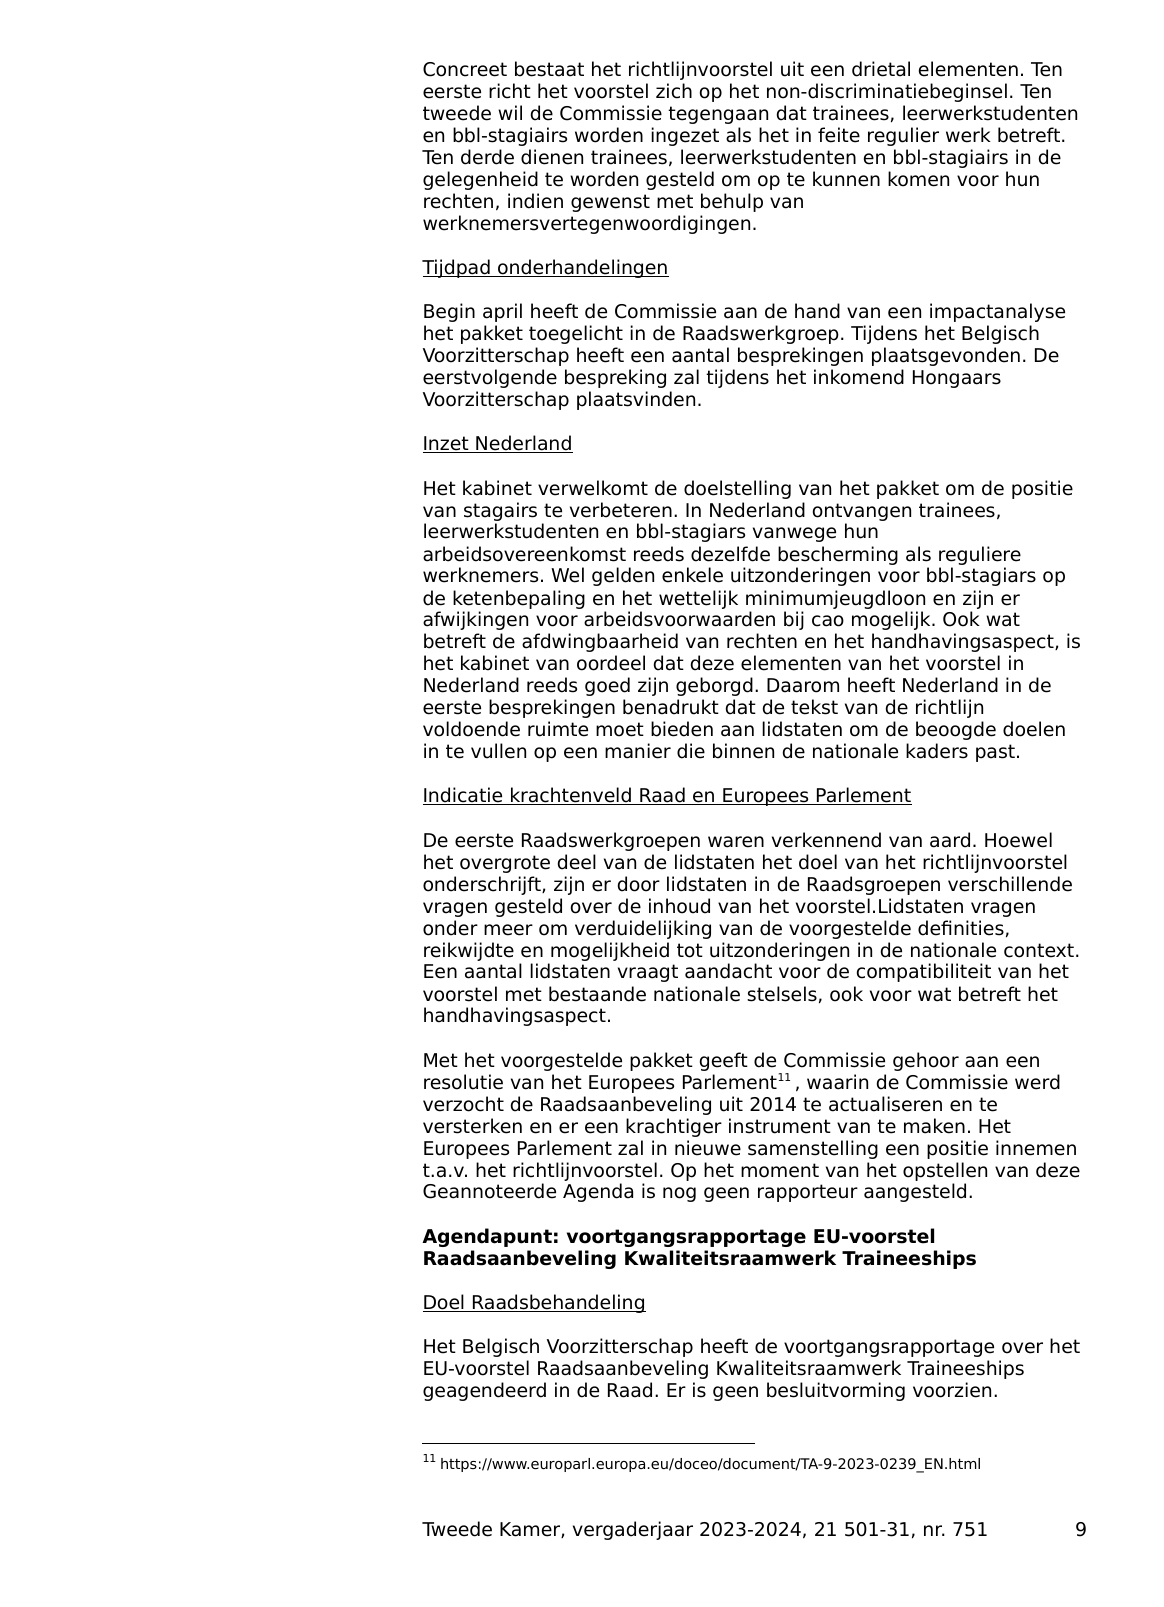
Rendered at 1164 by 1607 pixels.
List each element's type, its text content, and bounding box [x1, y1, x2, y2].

subtitle Inzet Nederland [422, 433, 1087, 455]
subtitle Indicatie krachtenveld Raad en Europees Parlement [422, 785, 1087, 807]
text De eerste Raadswerkgroepen waren verkennend van aard. Hoewel het overgrote deel van de lidstaten het doel van het richtlijnvoorstel onderschrijft, zijn er door lidstaten in de Raadsgroepen verschillende vragen gesteld over de inhoud van het voorstel.Lidstaten vragen onder meer om verduidelijking van de voorgestelde definities, reikwijdte en mogelijkheid tot uitzonderingen in de nationale context. Een aantal lidstaten vraagt aandacht voor de compatibiliteit van het voorstel met bestaande nationale stelsels, ook voor wat betreft het handhavingsaspect. [422, 829, 1087, 1027]
text Met het voorgestelde pakket geeft de Commissie gehoor aan een resolutie van het Europees Parlement, waarin de Commissie werd verzocht de Raadsaanbeveling uit 2014 te actualiseren en te versterken en er een krachtiger instrument van te maken. Het Europees Parlement zal in nieuwe samenstelling een positie innemen t.a.v. het richtlijnvoorstel. Op het moment van het opstellen van deze Geannoteerde Agenda is nog geen rapporteur aangesteld. [422, 1049, 1087, 1203]
text https://www.europarl.europa.eu/doceo/document/TA-9-2023-0239_EN.html [422, 1452, 1087, 1474]
subtitle Doel Raadsbehandeling [422, 1292, 1087, 1314]
subtitle Tijdpad onderhandelingen [422, 257, 1087, 279]
text Het Belgisch Voorzitterschap heeft de voortgangsrapportage over het EU-voorstel Raadsaanbeveling Kwaliteitsraamwerk Traineeships geagendeerd in de Raad. Er is geen besluitvorming voorzien. [422, 1336, 1087, 1402]
subtitle Agendapunt: voortgangsrapportage EU-voorstel Raadsaanbeveling Kwaliteitsraamwerk Traineeships [422, 1226, 1087, 1269]
text Het kabinet verwelkomt de doelstelling van het pakket om de positie van stagairs te verbeteren. In Nederland ontvangen trainees, leerwerkstudenten en bbl-stagiars vanwege hun arbeidsovereenkomst reeds dezelfde bescherming als reguliere werknemers. Wel gelden enkele uitzonderingen voor bbl-stagiars op de ketenbepaling en het wettelijk minimumjeugdloon en zijn er afwijkingen voor arbeidsvoorwaarden bij cao mogelijk. Ook wat betreft de afdwingbaarheid van rechten en het handhavingsaspect, is het kabinet van oordeel dat deze elementen van het voorstel in Nederland reeds goed zijn geborgd. Daarom heeft Nederland in de eerste besprekingen benadrukt dat de tekst van de richtlijn voldoende ruimte moet bieden aan lidstaten om de beoogde doelen in te vullen op een manier die binnen de nationale kaders past. [422, 477, 1087, 763]
text Concreet bestaat het richtlijnvoorstel uit een drietal elementen. Ten eerste richt het voorstel zich op het non-discriminatiebeginsel. Ten tweede wil de Commissie tegengaan dat trainees, leerwerkstudenten en bbl-stagiairs worden ingezet als het in feite regulier werk betreft. Ten derde dienen trainees, leerwerkstudenten en bbl-stagiairs in de gelegenheid te worden gesteld om op te kunnen komen voor hun rechten, indien gewenst met behulp van werknemersvertegenwoordigingen. [422, 59, 1087, 235]
text Begin april heeft de Commissie aan de hand van een impactanalyse het pakket toegelicht in de Raadswerkgroep. Tijdens het Belgisch Voorzitterschap heeft een aantal besprekingen plaatsgevonden. De eerstvolgende bespreking zal tijdens het inkomend Hongaars Voorzitterschap plaatsvinden. [422, 301, 1087, 411]
